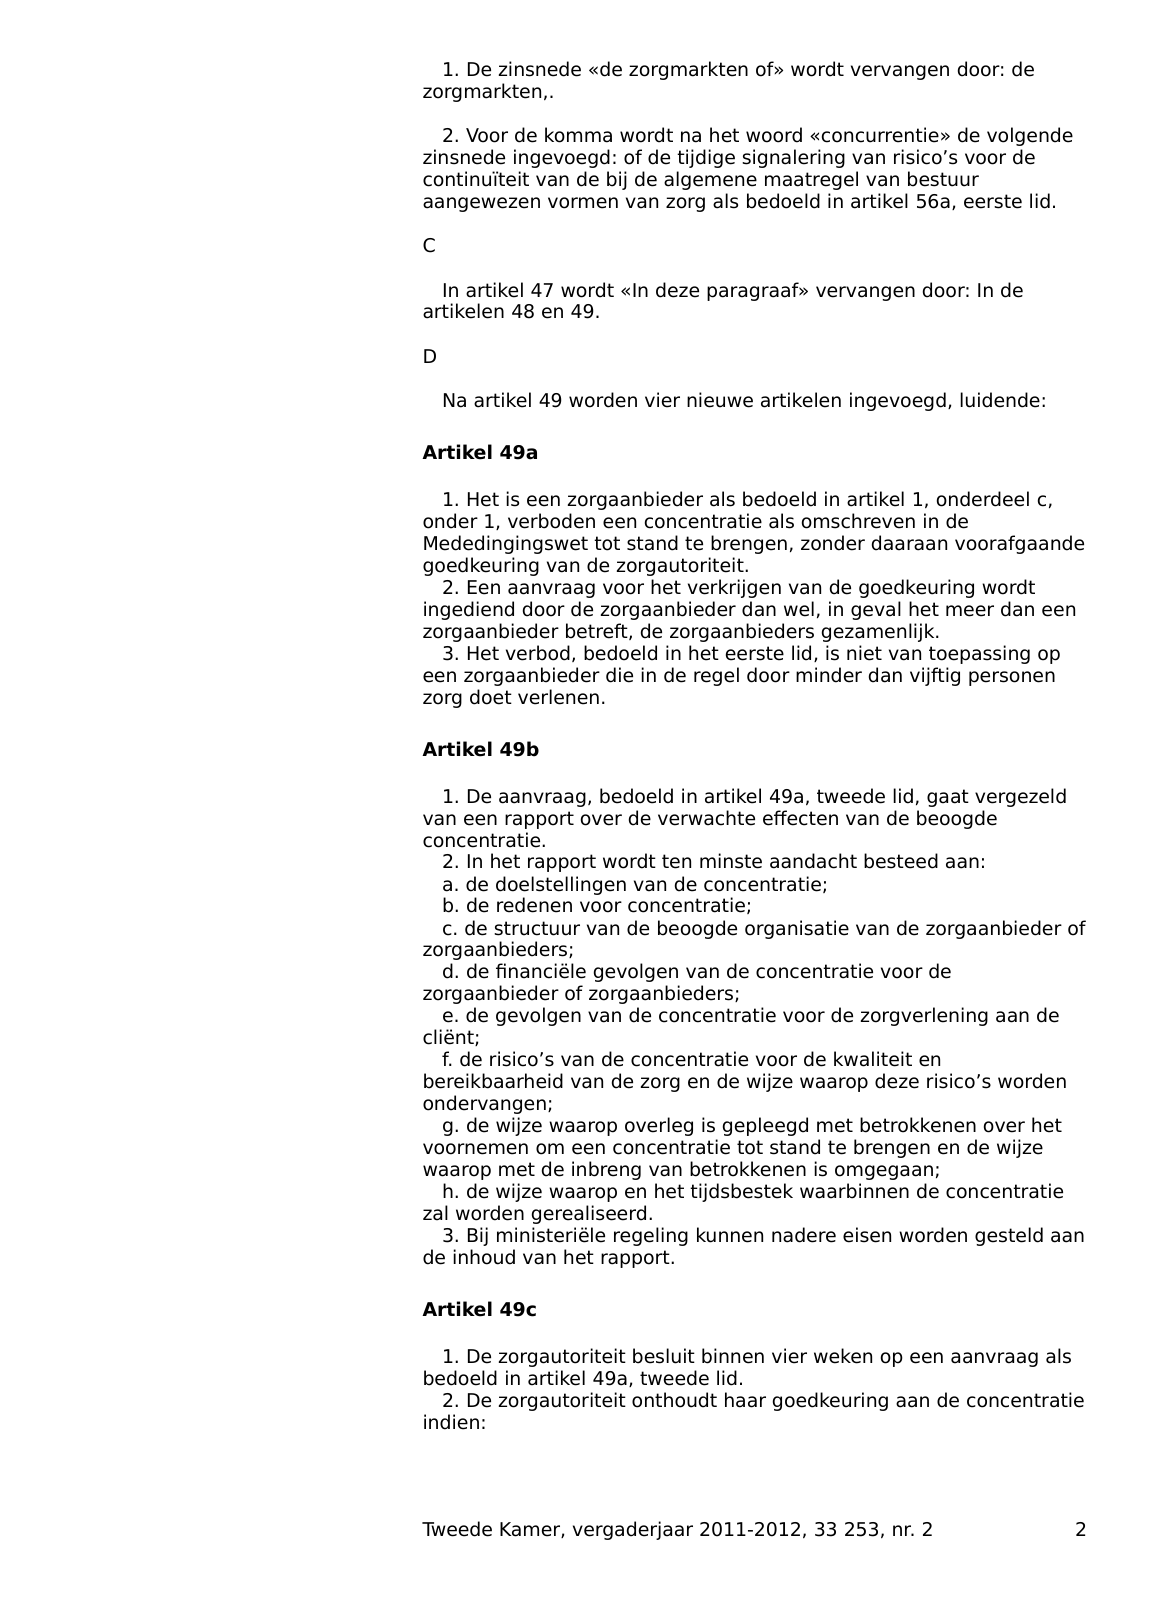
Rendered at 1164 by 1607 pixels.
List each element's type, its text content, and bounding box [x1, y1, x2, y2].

text e. de gevolgen van de concentratie voor de zorgverlening aan de cliënt; [422, 1005, 1087, 1049]
text D [422, 346, 1087, 368]
text c. de structuur van de beoogde organisatie van de zorgaanbieder of zorgaanbieders; [422, 917, 1087, 961]
text g. de wijze waarop overleg is gepleegd met betrokkenen over het voornemen om een concentratie tot stand te brengen en de wijze waarop met de inbreng van betrokkenen is omgegaan; [422, 1115, 1087, 1181]
text C [422, 235, 1087, 257]
subtitle Artikel 49c [422, 1299, 1087, 1321]
text d. de financiële gevolgen van de concentratie voor de zorgaanbieder of zorgaanbieders; [422, 961, 1087, 1005]
text 2. De zorgautoriteit onthoudt haar goedkeuring aan de concentratie indien: [422, 1390, 1087, 1434]
text b. de redenen voor concentratie; [422, 895, 1087, 917]
subtitle Artikel 49a [422, 442, 1087, 464]
text 2. Voor de komma wordt na het woord «concurrentie» de volgende zinsnede ingevoegd: of de tijdige signalering van risico’s voor de continuïteit van de bij de algemene maatregel van bestuur aangewezen vormen van zorg als bedoeld in artikel 56a, eerste lid. [422, 125, 1087, 213]
text 2. In het rapport wordt ten minste aandacht besteed aan: [422, 851, 1087, 873]
text 3. Het verbod, bedoeld in het eerste lid, is niet van toepassing op een zorgaanbieder die in de regel door minder dan vijftig personen zorg doet verlenen. [422, 643, 1087, 708]
text Na artikel 49 worden vier nieuwe artikelen ingevoegd, luidende: [422, 390, 1087, 412]
text 2. Een aanvraag voor het verkrijgen van de goedkeuring wordt ingediend door de zorgaanbieder dan wel, in geval het meer dan een zorgaanbieder betreft, de zorgaanbieders gezamenlijk. [422, 577, 1087, 643]
subtitle Artikel 49b [422, 738, 1087, 761]
text 3. Bij ministeriële regeling kunnen nadere eisen worden gesteld aan de inhoud van het rapport. [422, 1225, 1087, 1269]
text h. de wijze waarop en het tijdsbestek waarbinnen de concentratie zal worden gerealiseerd. [422, 1181, 1087, 1225]
text 1. De zinsnede «de zorgmarkten of» wordt vervangen door: de zorgmarkten,. [422, 59, 1087, 103]
text 1. De zorgautoriteit besluit binnen vier weken op een aanvraag als bedoeld in artikel 49a, tweede lid. [422, 1346, 1087, 1390]
text f. de risico’s van de concentratie voor de kwaliteit en bereikbaarheid van de zorg en de wijze waarop deze risico’s worden ondervangen; [422, 1049, 1087, 1115]
text 1. Het is een zorgaanbieder als bedoeld in artikel 1, onderdeel c, onder 1, verboden een concentratie als omschreven in de Mededingingswet tot stand te brengen, zonder daaraan voorafgaande goedkeuring van de zorgautoriteit. [422, 489, 1087, 577]
text 1. De aanvraag, bedoeld in artikel 49a, tweede lid, gaat vergezeld van een rapport over de verwachte effecten van de beoogde concentratie. [422, 786, 1087, 851]
text In artikel 47 wordt «In deze paragraaf» vervangen door: In de artikelen 48 en 49. [422, 279, 1087, 323]
text a. de doelstellingen van de concentratie; [422, 873, 1087, 895]
